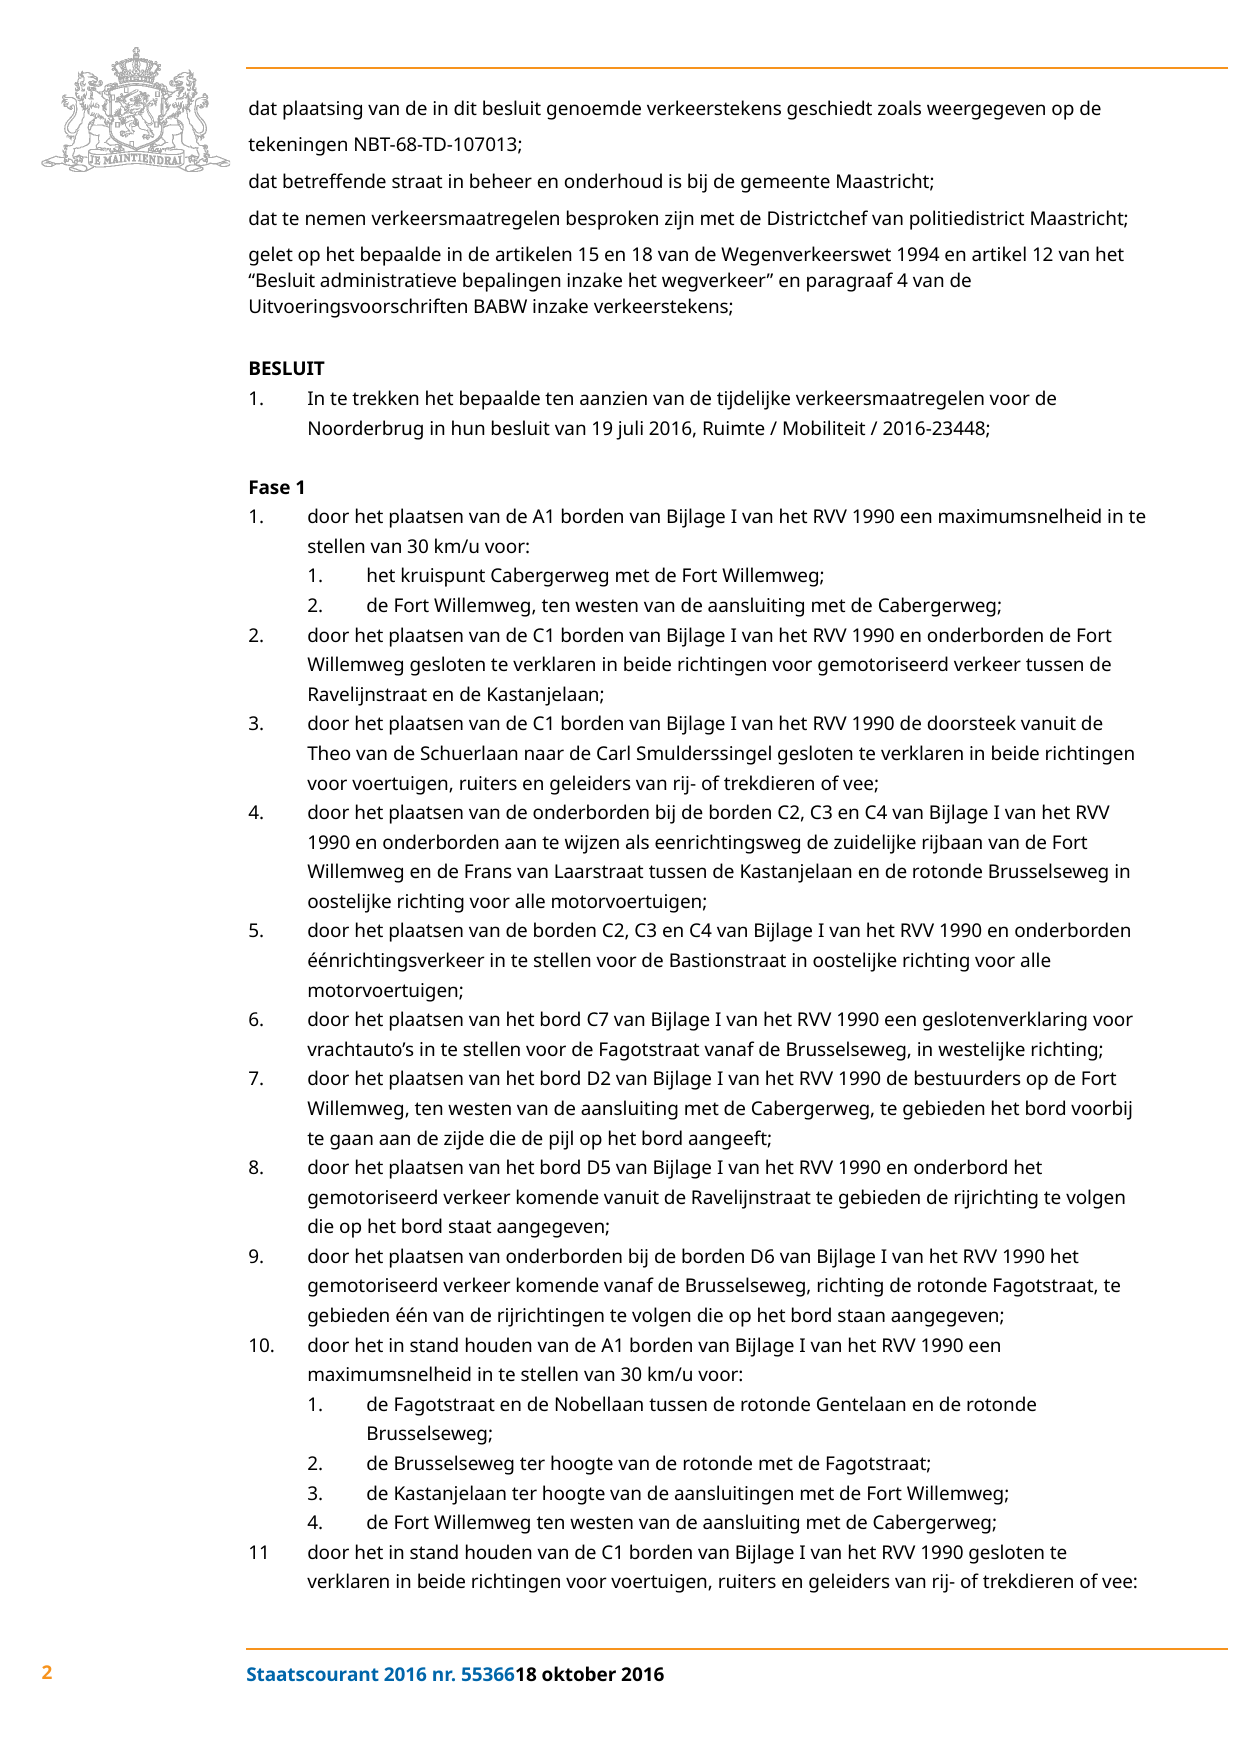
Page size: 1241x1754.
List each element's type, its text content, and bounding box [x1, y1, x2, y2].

list door het plaatsen van het bord D2 van Bijlage I van het RVV 1990 de bestuurders op de Fort Willemweg, ten westen van de aansluiting met de Cabergerweg, te gebieden het bord voorbij te gaan aan de zijde die de pijl op het bord aangeeft; [248, 1066, 1152, 1151]
list door het in stand houden van de A1 borden van Bijlage I van het RVV 1990 een maximumsnelheid in te stellen van 30 km/u voor: [248, 1332, 1152, 1387]
text dat betreffende straat in beheer en onderhoud is bij de gemeente Maastricht; [248, 168, 1152, 194]
list In te trekken het bepaalde ten aanzien van de tijdelijke verkeersmaatregelen voor de Noorderbrug in hun besluit van 19 juli 2016, Ruimte / Mobiliteit / 2016-23448; [248, 385, 1152, 441]
picture [41, 47, 231, 172]
list door het plaatsen van het bord D5 van Bijlage I van het RVV 1990 en onderbord het gemotoriseerd verkeer komende vanuit de Ravelijnstraat te gebieden de rijrichting te volgen die op het bord staat aangegeven; [248, 1154, 1152, 1239]
text BESLUIT [248, 356, 1152, 381]
text gelet op het bepaalde in de artikelen 15 en 18 van de Wegenverkeerswet 1994 en artikel 12 van het “Besluit administratieve bepalingen inzake het wegverkeer” en paragraaf 4 van de Uitvoeringsvoorschriften BABW inzake verkeerstekens; [248, 241, 1152, 319]
text tekeningen NBT-68-TD-107013; [248, 131, 1152, 157]
list door het in stand houden van de C1 borden van Bijlage I van het RVV 1990 gesloten te verklaren in beide richtingen voor voertuigen, ruiters en geleiders van rij- of trekdieren of vee: [248, 1539, 1152, 1594]
list door het plaatsen van het bord C7 van Bijlage I van het RVV 1990 een geslotenverklaring voor vrachtauto’s in te stellen voor de Fagotstraat vanaf de Brusselseweg, in westelijke richting; [248, 1006, 1152, 1062]
list de Fort Willemweg ten westen van de aansluiting met de Cabergerweg; [307, 1509, 1152, 1535]
list door het plaatsen van de onderborden bij de borden C2, C3 en C4 van Bijlage I van het RVV 1990 en onderborden aan te wijzen als eenrichtingsweg de zuidelijke rijbaan van de Fort Willemweg en de Frans van Laarstraat tussen de Kastanjelaan en de rotonde Brusselseweg in oostelijke richting voor alle motorvoertuigen; [248, 799, 1152, 914]
text dat plaatsing van de in dit besluit genoemde verkeerstekens geschiedt zoals weergegeven op de [248, 95, 1152, 121]
list door het plaatsen van de C1 borden van Bijlage I van het RVV 1990 en onderborden de Fort Willemweg gesloten te verklaren in beide richtingen voor gemotoriseerd verkeer tussen de Ravelijnstraat en de Kastanjelaan; [248, 622, 1152, 707]
text Fase 1 [248, 474, 1152, 500]
list de Kastanjelaan ter hoogte van de aansluitingen met de Fort Willemweg; [307, 1480, 1152, 1506]
list de Brusselseweg ter hoogte van de rotonde met de Fagotstraat; [307, 1450, 1152, 1476]
text dat te nemen verkeersmaatregelen besproken zijn met de Districtchef van politiedistrict Maastricht; [248, 205, 1152, 231]
list door het plaatsen van onderborden bij de borden D6 van Bijlage I van het RVV 1990 het gemotoriseerd verkeer komende vanaf de Brusselseweg, richting de rotonde Fagotstraat, te gebieden één van de rijrichtingen te volgen die op het bord staan aangegeven; [248, 1243, 1152, 1328]
list het kruispunt Cabergerweg met de Fort Willemweg; [307, 563, 1152, 588]
list de Fagotstraat en de Nobellaan tussen de rotonde Gentelaan en de rotonde Brusselseweg; [307, 1391, 1152, 1446]
list door het plaatsen van de C1 borden van Bijlage I van het RVV 1990 de doorsteek vanuit de Theo van de Schuerlaan naar de Carl Smulderssingel gesloten te verklaren in beide richtingen voor voertuigen, ruiters en geleiders van rij- of trekdieren of vee; [248, 711, 1152, 796]
list door het plaatsen van de A1 borden van Bijlage I van het RVV 1990 een maximumsnelheid in te stellen van 30 km/u voor: [248, 503, 1152, 559]
list de Fort Willemweg, ten westen van de aansluiting met de Cabergerweg; [307, 592, 1152, 618]
list door het plaatsen van de borden C2, C3 en C4 van Bijlage I van het RVV 1990 en onderborden éénrichtingsverkeer in te stellen voor de Bastionstraat in oostelijke richting voor alle motorvoertuigen; [248, 918, 1152, 1003]
